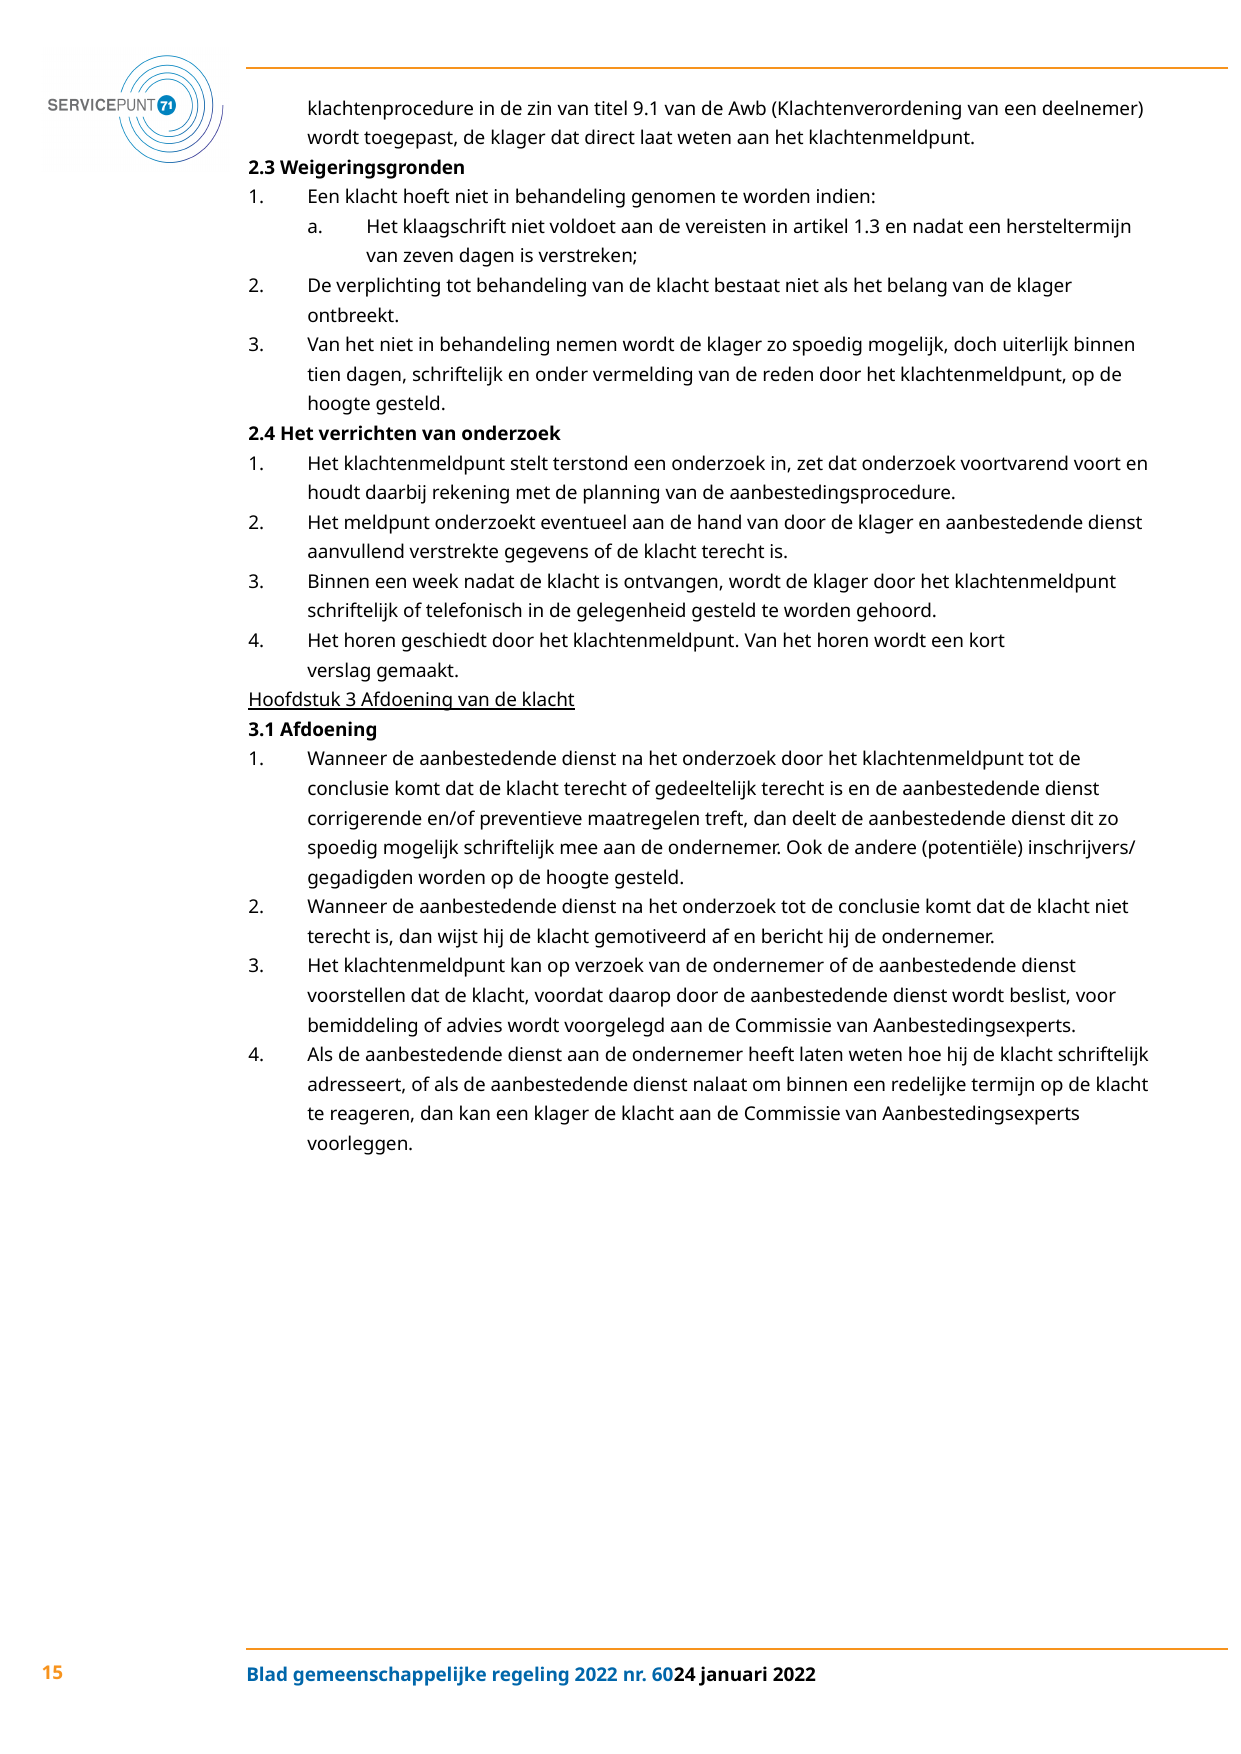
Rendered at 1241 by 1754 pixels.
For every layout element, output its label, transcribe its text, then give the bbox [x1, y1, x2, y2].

text 3.1 Afdoening [248, 716, 1152, 742]
list Het horen geschiedt door het klachtenmeldpunt. Van het horen wordt een kort verslag gemaakt. [248, 627, 1152, 683]
list Het klaagschrift niet voldoet aan de vereisten in artikel 1.3 en nadat een hersteltermijn van zeven dagen is verstreken; [307, 213, 1152, 268]
text Hoofdstuk 3 Afdoening van de klacht [248, 686, 1152, 712]
list Een klacht hoeft niet in behandeling genomen te worden indien: [248, 183, 1152, 209]
list Van het niet in behandeling nemen wordt de klager zo spoedig mogelijk, doch uiterlijk binnen tien dagen, schriftelijk en onder vermelding van de reden door het klachtenmeldpunt, op de hoogte gesteld. [248, 331, 1152, 416]
list Wanneer de aanbestedende dienst na het onderzoek door het klachtenmeldpunt tot de conclusie komt dat de klacht terecht of gedeeltelijk terecht is en de aanbestedende dienst corrigerende en/of preventieve maatregelen treft, dan deelt de aanbestedende dienst dit zo spoedig mogelijk schriftelijk mee aan de ondernemer. Ook de andere (potentiële) inschrijvers/ gegadigden worden op de hoogte gesteld. [248, 746, 1152, 890]
list klachtenprocedure in de zin van titel 9.1 van de Awb (Klachtenverordening van een deelnemer) wordt toegepast, de klager dat direct laat weten aan het klachtenmeldpunt. [248, 95, 1152, 150]
list Als de aanbestedende dienst aan de ondernemer heeft laten weten hoe hij de klacht schriftelijk adresseert, of als de aanbestedende dienst nalaat om binnen een redelijke termijn op de klacht te reageren, dan kan een klager de klacht aan de Commissie van Aanbestedingsexperts voorleggen. [248, 1041, 1152, 1156]
list Wanneer de aanbestedende dienst na het onderzoek tot de conclusie komt dat de klacht niet terecht is, dan wijst hij de klacht gemotiveerd af en bericht hij de ondernemer. [248, 893, 1152, 949]
list Het meldpunt onderzoekt eventueel aan de hand van door de klager en aanbestedende dienst aanvullend verstrekte gegevens of de klacht terecht is. [248, 509, 1152, 564]
picture [41, 47, 231, 172]
list Binnen een week nadat de klacht is ontvangen, wordt de klager door het klachtenmeldpunt schriftelijk of telefonisch in de gelegenheid gesteld te worden gehoord. [248, 568, 1152, 623]
list De verplichting tot behandeling van de klacht bestaat niet als het belang van de klager ontbreekt. [248, 272, 1152, 328]
text 2.3 Weigeringsgronden [248, 154, 1152, 180]
list Het klachtenmeldpunt kan op verzoek van de ondernemer of de aanbestedende dienst voorstellen dat de klacht, voordat daarop door de aanbestedende dienst wordt beslist, voor bemiddeling of advies wordt voorgelegd aan de Commissie van Aanbestedingsexperts. [248, 953, 1152, 1038]
text 2.4 Het verrichten van onderzoek [248, 420, 1152, 446]
list Het klachtenmeldpunt stelt terstond een onderzoek in, zet dat onderzoek voortvarend voort en houdt daarbij rekening met de planning van de aanbestedingsprocedure. [248, 450, 1152, 505]
